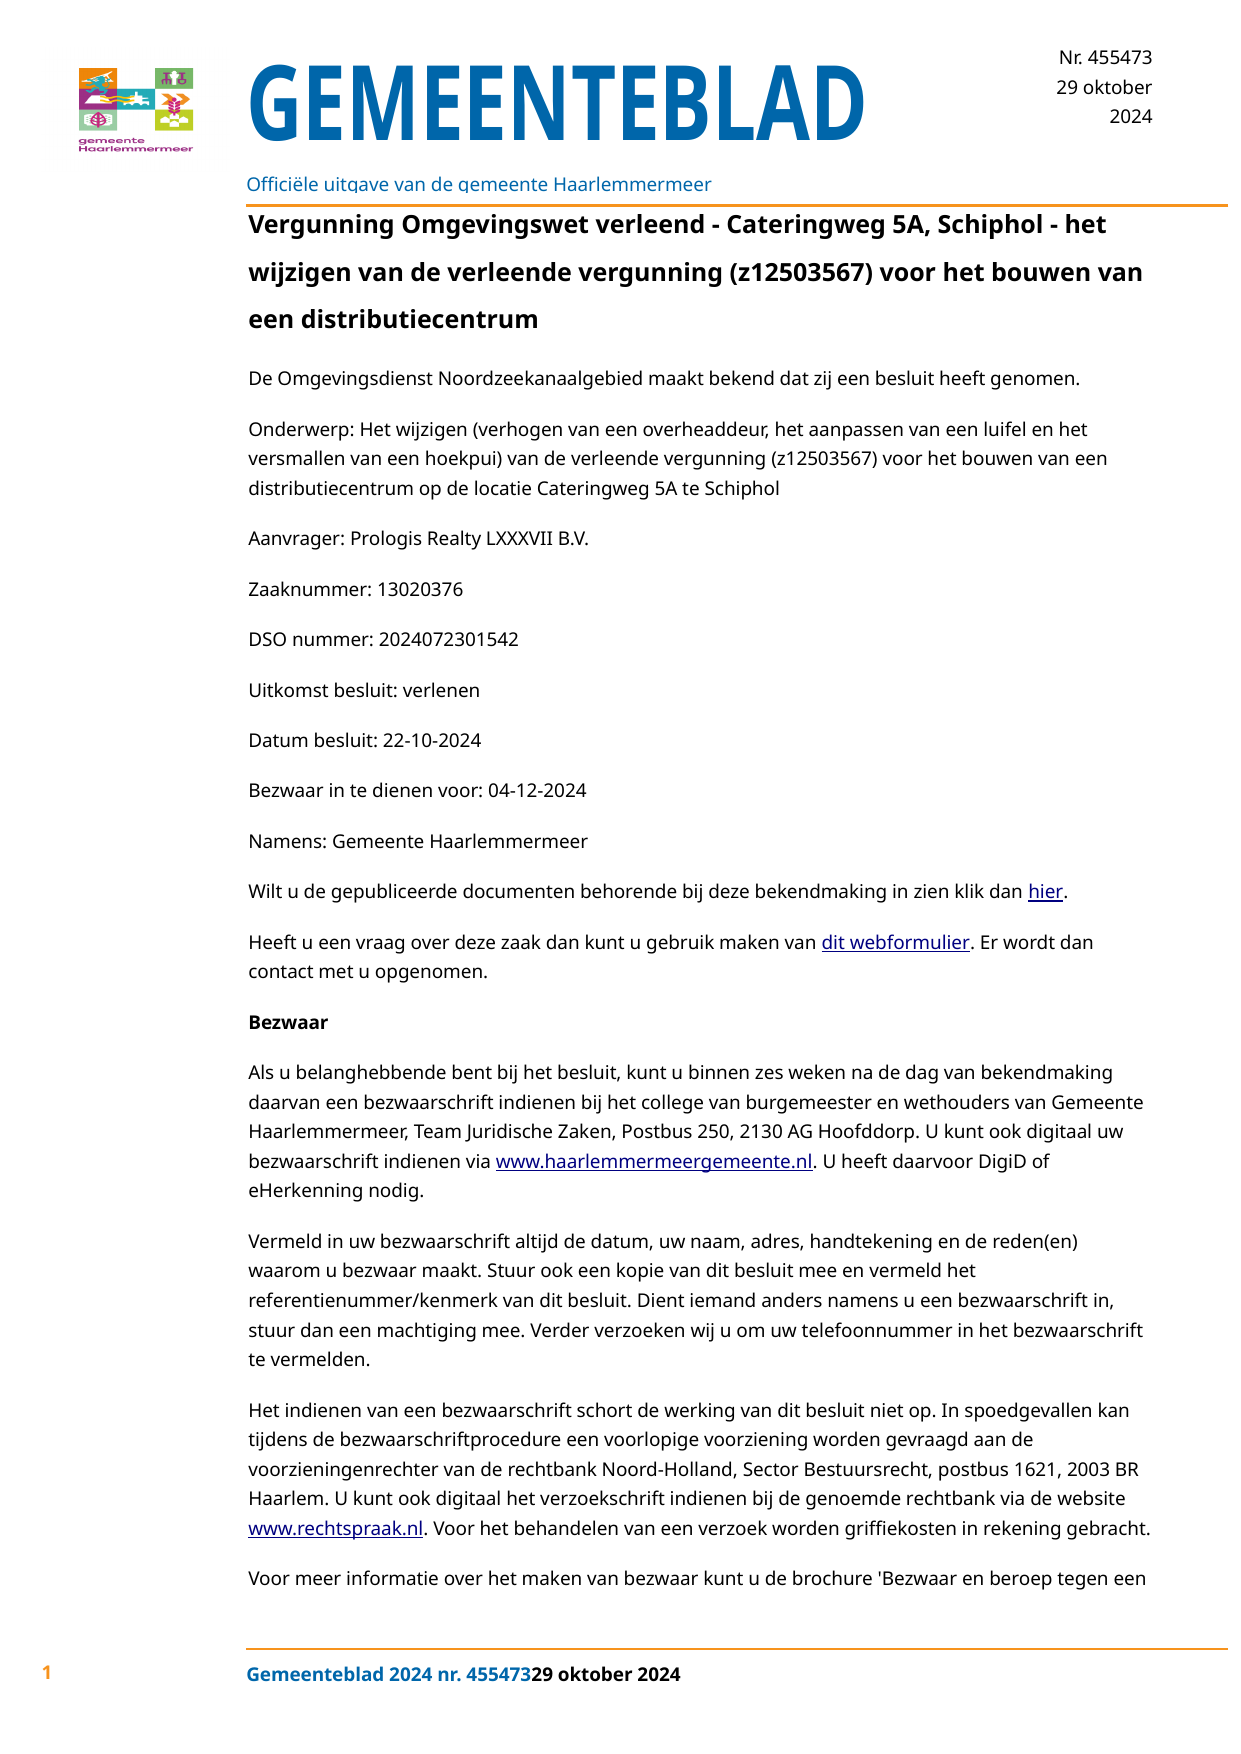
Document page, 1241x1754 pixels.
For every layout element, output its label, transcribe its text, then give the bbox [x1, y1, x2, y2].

text Heeft u een vraag over deze zaak dan kunt u gebruik maken van dit webformulier. Er wordt dan contact met u opgenomen. [248, 929, 1152, 984]
text Voor meer informatie over het maken van bezwaar kunt u de brochure 'Bezwaar en beroep tegen een [248, 1566, 1152, 1591]
text Zaaknummer: 13020376 [248, 576, 1152, 602]
text Namens: Gemeente Haarlemmermeer [248, 828, 1152, 854]
text Vergunning Omgevingswet verleend - Cateringweg 5A, Schiphol - het wijzigen van de verleende vergunning (z12503567) voor het bouwen van een distributiecentrum [248, 207, 1152, 336]
text Als u belanghebbende bent bij het besluit, kunt u binnen zes weken na de dag van bekendmaking daarvan een bezwaarschrift indienen bij het college van burgemeester en wethouders van Gemeente Haarlemmermeer, Team Juridische Zaken, Postbus 250, 2130 AG Hoofddorp. U kunt ook digitaal uw bezwaarschrift indienen via www.haarlemmermeergemeente.nl. U heeft daarvoor DigiD of eHerkenning nodig. [248, 1059, 1152, 1203]
text Wilt u de gepubliceerde documenten behorende bij deze bekendmaking in zien klik dan hier. [248, 878, 1152, 904]
text Vermeld in uw bezwaarschrift altijd de datum, uw naam, adres, handtekening en de reden(en) waarom u bezwaar maakt. Stuur ook een kopie van dit besluit mee en vermeld het referentienummer/kenmerk van dit besluit. Dient iemand anders namens u een bezwaarschrift in, stuur dan een machtiging mee. Verder verzoeken wij u om uw telefoonnummer in het bezwaarschrift te vermelden. [248, 1228, 1152, 1372]
text Aanvrager: Prologis Realty LXXXVII B.V. [248, 526, 1152, 551]
text Bezwaar in te dienen voor: 04-12-2024 [248, 778, 1152, 803]
text Bezwaar [248, 1009, 1152, 1034]
text Uitkomst besluit: verlenen [248, 677, 1152, 702]
text Het indienen van een bezwaarschrift schort de werking van dit besluit niet op. In spoedgevallen kan tijdens de bezwaarschriftprocedure een voorlopige voorziening worden gevraagd aan de voorzieningenrechter van de rechtbank Noord-Holland, Sector Bestuursrecht, postbus 1621, 2003 BR Haarlem. U kunt ook digitaal het verzoekschrift indienen bij de genoemde rechtbank via de website www.rechtspraak.nl. Voor het behandelen van een verzoek worden griffiekosten in rekening gebracht. [248, 1397, 1152, 1541]
picture [41, 47, 231, 172]
text Onderwerp: Het wijzigen (verhogen van een overheaddeur, het aanpassen van een luifel en het versmallen van een hoekpui) van de verleende vergunning (z12503567) voor het bouwen van een distributiecentrum op de locatie Cateringweg 5A te Schiphol [248, 416, 1152, 501]
text Datum besluit: 22-10-2024 [248, 727, 1152, 753]
text DSO nummer: 2024072301542 [248, 626, 1152, 652]
text De Omgevingsdienst Noordzeekanaalgebied maakt bekend dat zij een besluit heeft genomen. [248, 366, 1152, 391]
